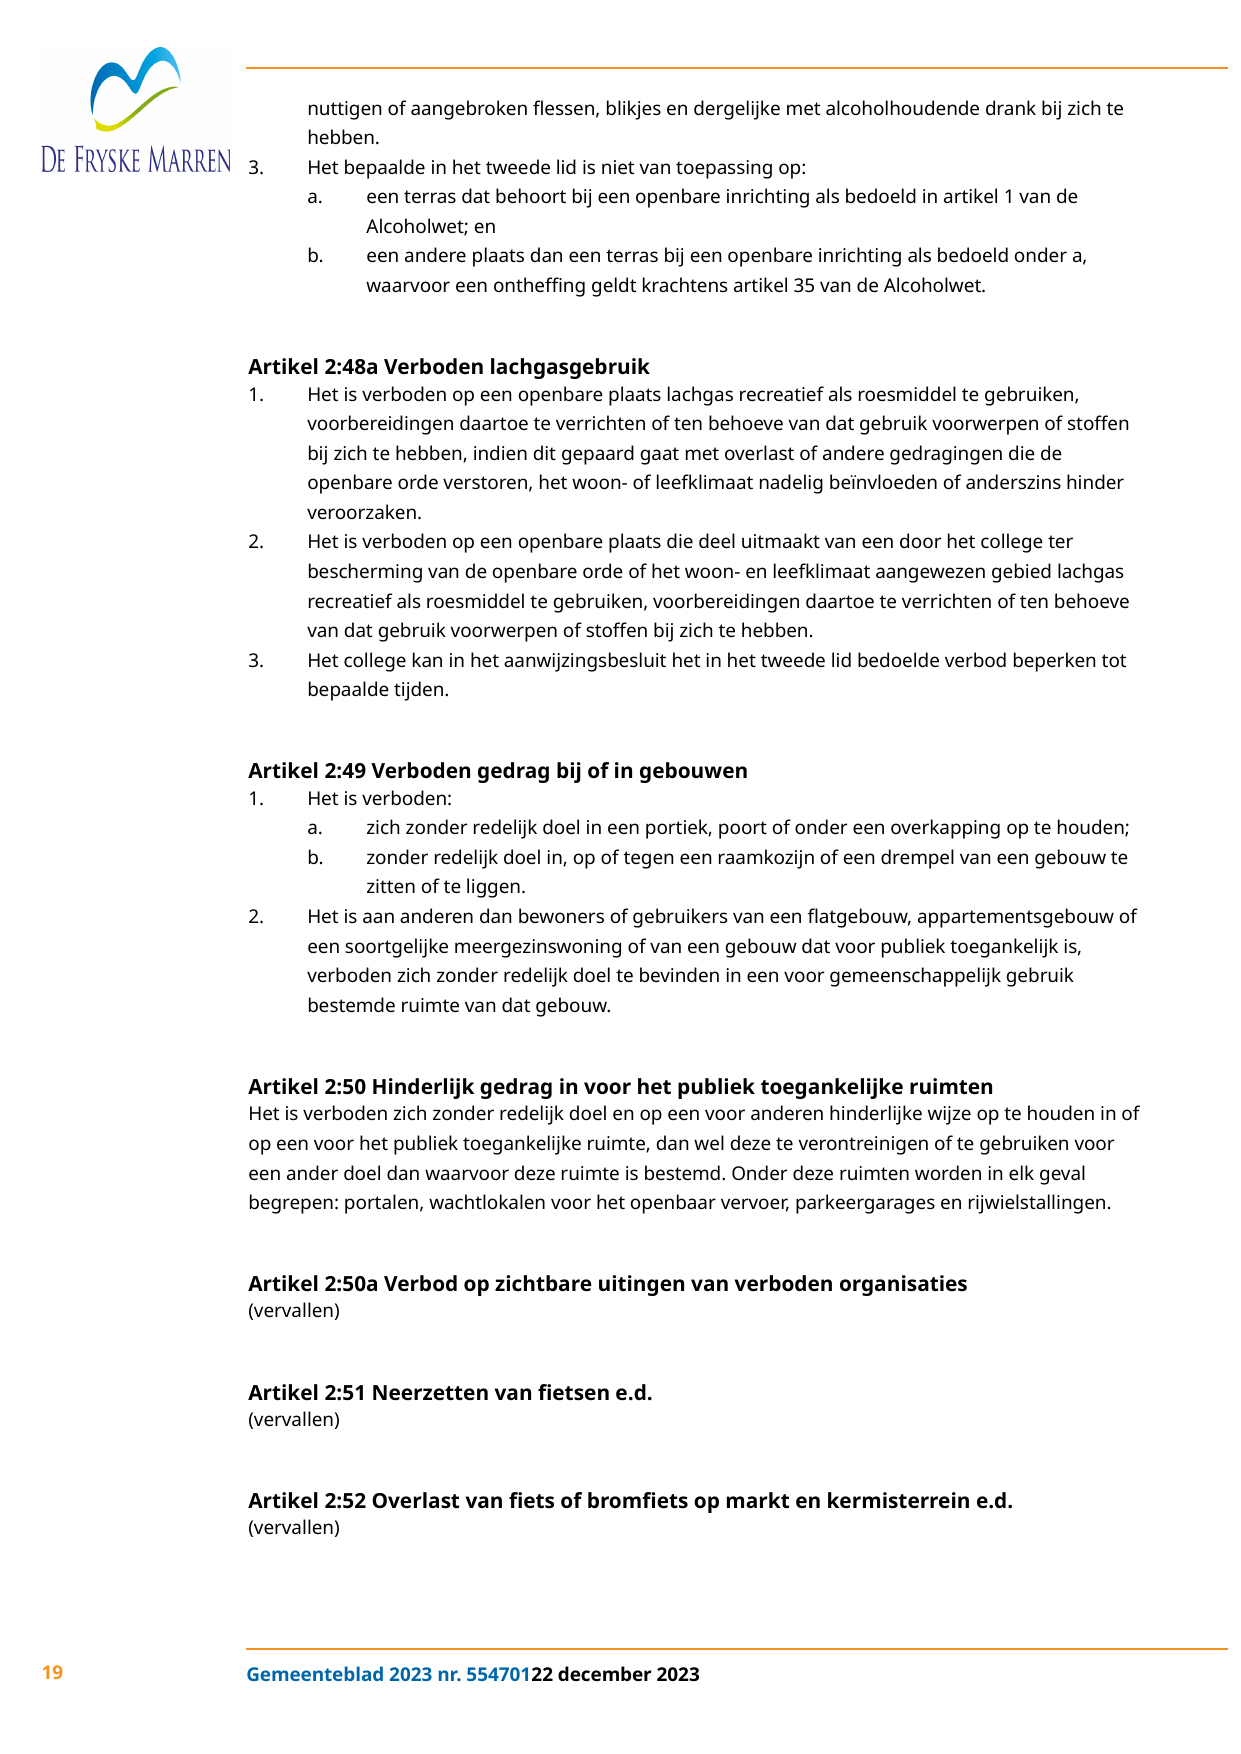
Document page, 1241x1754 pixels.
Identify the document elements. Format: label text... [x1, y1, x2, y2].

text Artikel 2:52 Overlast van fiets of bromfiets op markt en kermisterrein e.d. [248, 1486, 1152, 1514]
list een andere plaats dan een terras bij een openbare inrichting als bedoeld onder a, waarvoor een ontheffing geldt krachtens artikel 35 van de Alcoholwet. [307, 243, 1152, 298]
list Het is verboden op een openbare plaats die deel uitmaakt van een door het college ter bescherming van de openbare orde of het woon- en leefklimaat aangewezen gebied lachgas recreatief als roesmiddel te gebruiken, voorbereidingen daartoe te verrichten of ten behoeve van dat gebruik voorwerpen of stoffen bij zich te hebben. [248, 529, 1152, 643]
picture [41, 47, 231, 172]
text (vervallen) [248, 1406, 1152, 1432]
list zonder redelijk doel in, op of tegen een raamkozijn of een drempel van een gebouw te zitten of te liggen. [307, 844, 1152, 899]
list Het college kan in het aanwijzingsbesluit het in het tweede lid bedoelde verbod beperken tot bepaalde tijden. [248, 647, 1152, 702]
list Het is aan anderen dan bewoners of gebruikers van een flatgebouw, appartementsgebouw of een soortgelijke meergezinswoning of van een gebouw dat voor publiek toegankelijk is, verboden zich zonder redelijk doel te bevinden in een voor gemeenschappelijk gebruik bestemde ruimte van dat gebouw. [248, 903, 1152, 1018]
list Het is verboden op een openbare plaats lachgas recreatief als roesmiddel te gebruiken, voorbereidingen daartoe te verrichten of ten behoeve van dat gebruik voorwerpen of stoffen bij zich te hebben, indien dit gepaard gaat met overlast of andere gedragingen die de openbare orde verstoren, het woon- of leefklimaat nadelig beïnvloeden of anderszins hinder veroorzaken. [248, 381, 1152, 525]
text (vervallen) [248, 1298, 1152, 1323]
text Artikel 2:50 Hinderlijk gedrag in voor het publiek toegankelijke ruimten [248, 1072, 1152, 1101]
text Het is verboden zich zonder redelijk doel en op een voor anderen hinderlijke wijze op te houden in of op een voor het publiek toegankelijke ruimte, dan wel deze te verontreinigen of te gebruiken voor een ander doel dan waarvoor deze ruimte is bestemd. Onder deze ruimten worden in elk geval begrepen: portalen, wachtlokalen voor het openbaar vervoer, parkeergarages en rijwielstallingen. [248, 1101, 1152, 1215]
text Artikel 2:49 Verboden gedrag bij of in gebouwen [248, 757, 1152, 785]
text (vervallen) [248, 1514, 1152, 1540]
text Artikel 2:51 Neerzetten van fietsen e.d. [248, 1378, 1152, 1406]
text Artikel 2:50a Verbod op zichtbare uitingen van verboden organisaties [248, 1269, 1152, 1298]
list een terras dat behoort bij een openbare inrichting als bedoeld in artikel 1 van de Alcoholwet; en [307, 183, 1152, 239]
list Het is verboden: [248, 785, 1152, 811]
list nuttigen of aangebroken flessen, blikjes en dergelijke met alcoholhoudende drank bij zich te hebben. [248, 95, 1152, 150]
list Het bepaalde in het tweede lid is niet van toepassing op: [248, 154, 1152, 180]
list zich zonder redelijk doel in een portiek, poort of onder een overkapping op te houden; [307, 814, 1152, 840]
text Artikel 2:48a Verboden lachgasgebruik [248, 352, 1152, 381]
